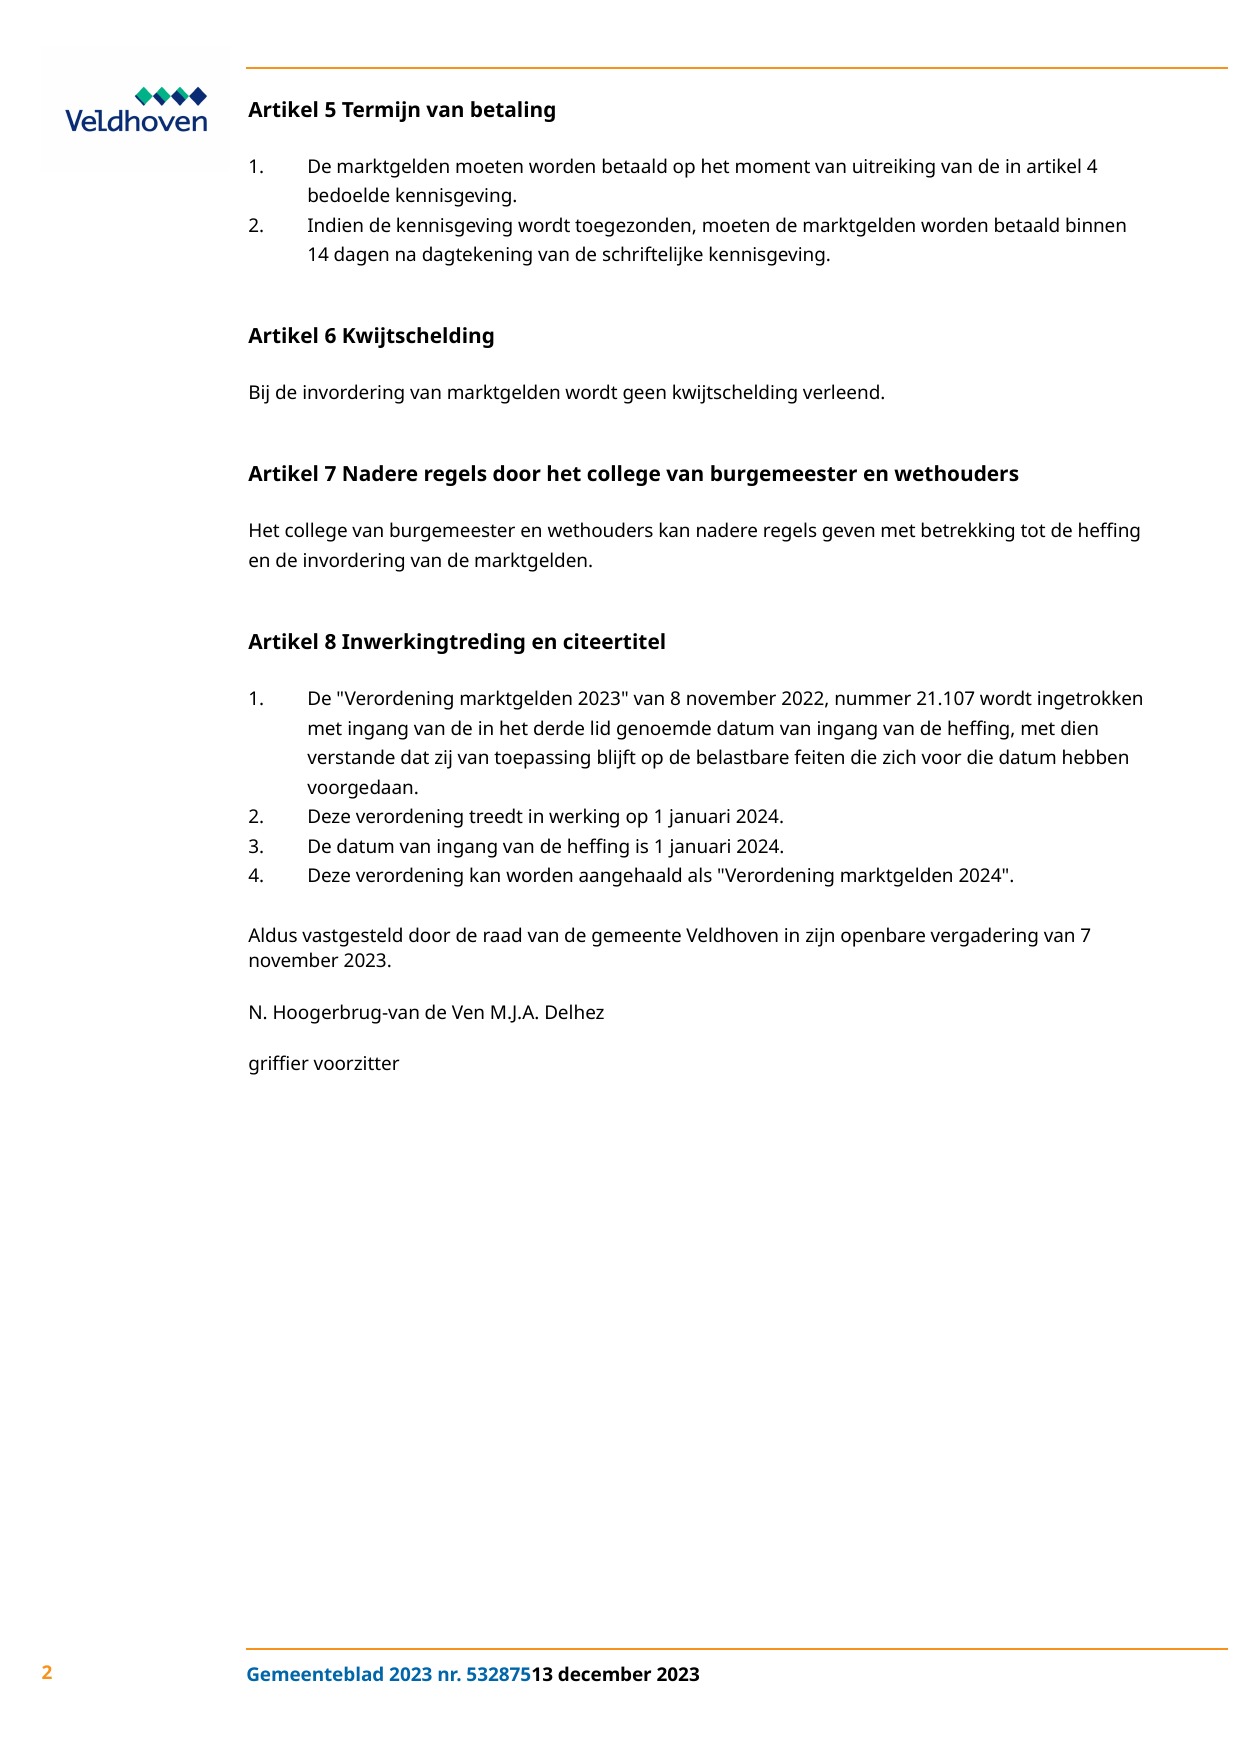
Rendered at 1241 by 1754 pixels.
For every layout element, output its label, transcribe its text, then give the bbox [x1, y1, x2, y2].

text Bij de invordering van marktgelden wordt geen kwijtschelding verleend. [248, 379, 1152, 405]
text Het college van burgemeester en wethouders kan nadere regels geven met betrekking tot de heffing en de invordering van de marktgelden. [248, 518, 1152, 573]
text Artikel 8 Inwerkingtreding en citeertitel [248, 627, 1152, 656]
list De "Verordening marktgelden 2023" van 8 november 2022, nummer 21.107 wordt ingetrokken met ingang van de in het derde lid genoemde datum van ingang van de heffing, met dien verstande dat zij van toepassing blijft op de belastbare feiten die zich voor die datum hebben voorgedaan. [248, 685, 1152, 800]
list Deze verordening treedt in werking op 1 januari 2024. [248, 803, 1152, 829]
text griffier voorzitter [248, 1051, 1152, 1076]
list Deze verordening kan worden aangehaald als "Verordening marktgelden 2024". [248, 863, 1152, 888]
text Artikel 5 Termijn van betaling [248, 95, 1152, 123]
list De marktgelden moeten worden betaald op het moment van uitreiking van de in artikel 4 bedoelde kennisgeving. [248, 153, 1152, 208]
picture [41, 47, 231, 172]
list Indien de kennisgeving wordt toegezonden, moeten de marktgelden worden betaald binnen 14 dagen na dagtekening van de schriftelijke kennisgeving. [248, 212, 1152, 267]
list De datum van ingang van de heffing is 1 januari 2024. [248, 833, 1152, 859]
text Artikel 6 Kwijtschelding [248, 322, 1152, 350]
text Aldus vastgesteld door de raad van de gemeente Veldhoven in zijn openbare vergadering van 7 november 2023. [248, 922, 1152, 973]
text Artikel 7 Nadere regels door het college van burgemeester en wethouders [248, 459, 1152, 488]
text N. Hoogerbrug-van de Ven M.J.A. Delhez [248, 999, 1152, 1025]
